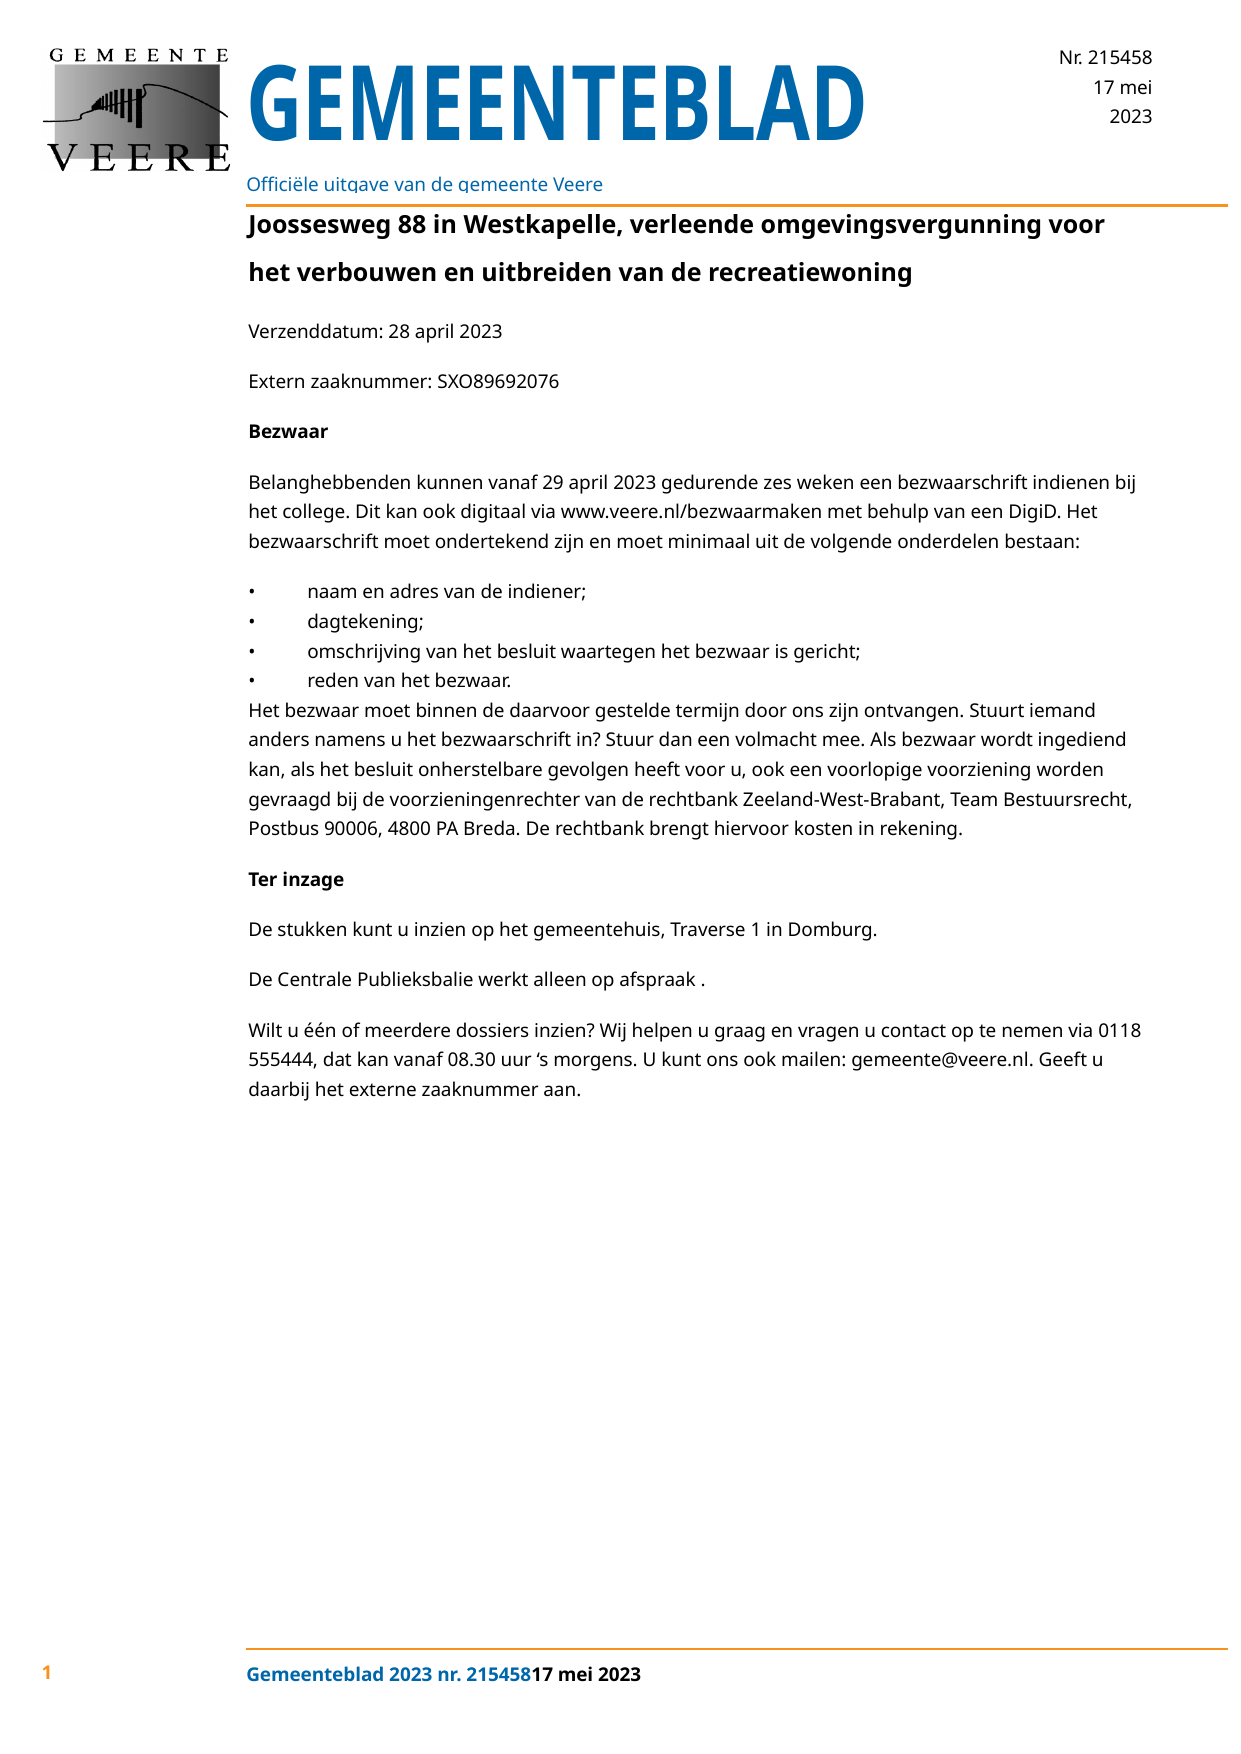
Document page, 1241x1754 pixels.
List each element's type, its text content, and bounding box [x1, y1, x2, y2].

text Joossesweg 88 in Westkapelle, verleende omgevingsvergunning voor het verbouwen en uitbreiden van de recreatiewoning [248, 207, 1152, 288]
text Ter inzage [248, 866, 1152, 892]
text Wilt u één of meerdere dossiers inzien? Wij helpen u graag en vragen u contact op te nemen via 0118 555444, dat kan vanaf 08.30 uur ‘s morgens. U kunt ons ook mailen: gemeente@veere.nl. Geeft u daarbij het externe zaaknummer aan. [248, 1017, 1152, 1102]
text Het bezwaar moet binnen de daarvoor gestelde termijn door ons zijn ontvangen. Stuurt iemand anders namens u het bezwaarschrift in? Stuur dan een volmacht mee. Als bezwaar wordt ingediend kan, als het besluit onherstelbare gevolgen heeft voor u, ook een voorlopige voorziening worden gevraagd bij de voorzieningenrechter van de rechtbank Zeeland-West-Brabant, Team Bestuursrecht, Postbus 90006, 4800 PA Breda. De rechtbank brengt hiervoor kosten in rekening. [248, 697, 1152, 841]
list omschrijving van het besluit waartegen het bezwaar is gericht; [248, 638, 1152, 664]
text De stukken kunt u inzien op het gemeentehuis, Traverse 1 in Domburg. [248, 916, 1152, 942]
text Bezwaar [248, 419, 1152, 444]
list reden van het bezwaar. [248, 667, 1152, 693]
list dagtekening; [248, 608, 1152, 634]
text Verzenddatum: 28 april 2023 [248, 318, 1152, 344]
text De Centrale Publieksbalie werkt alleen op afspraak . [248, 967, 1152, 992]
list naam en adres van de indiener; [248, 579, 1152, 604]
text Belanghebbenden kunnen vanaf 29 april 2023 gedurende zes weken een bezwaarschrift indienen bij het college. Dit kan ook digitaal via www.veere.nl/bezwaarmaken met behulp van een DigiD. Het bezwaarschrift moet ondertekend zijn en moet minimaal uit de volgende onderdelen bestaan: [248, 469, 1152, 554]
text Extern zaaknummer: SXO89692076 [248, 368, 1152, 394]
picture [41, 47, 231, 172]
